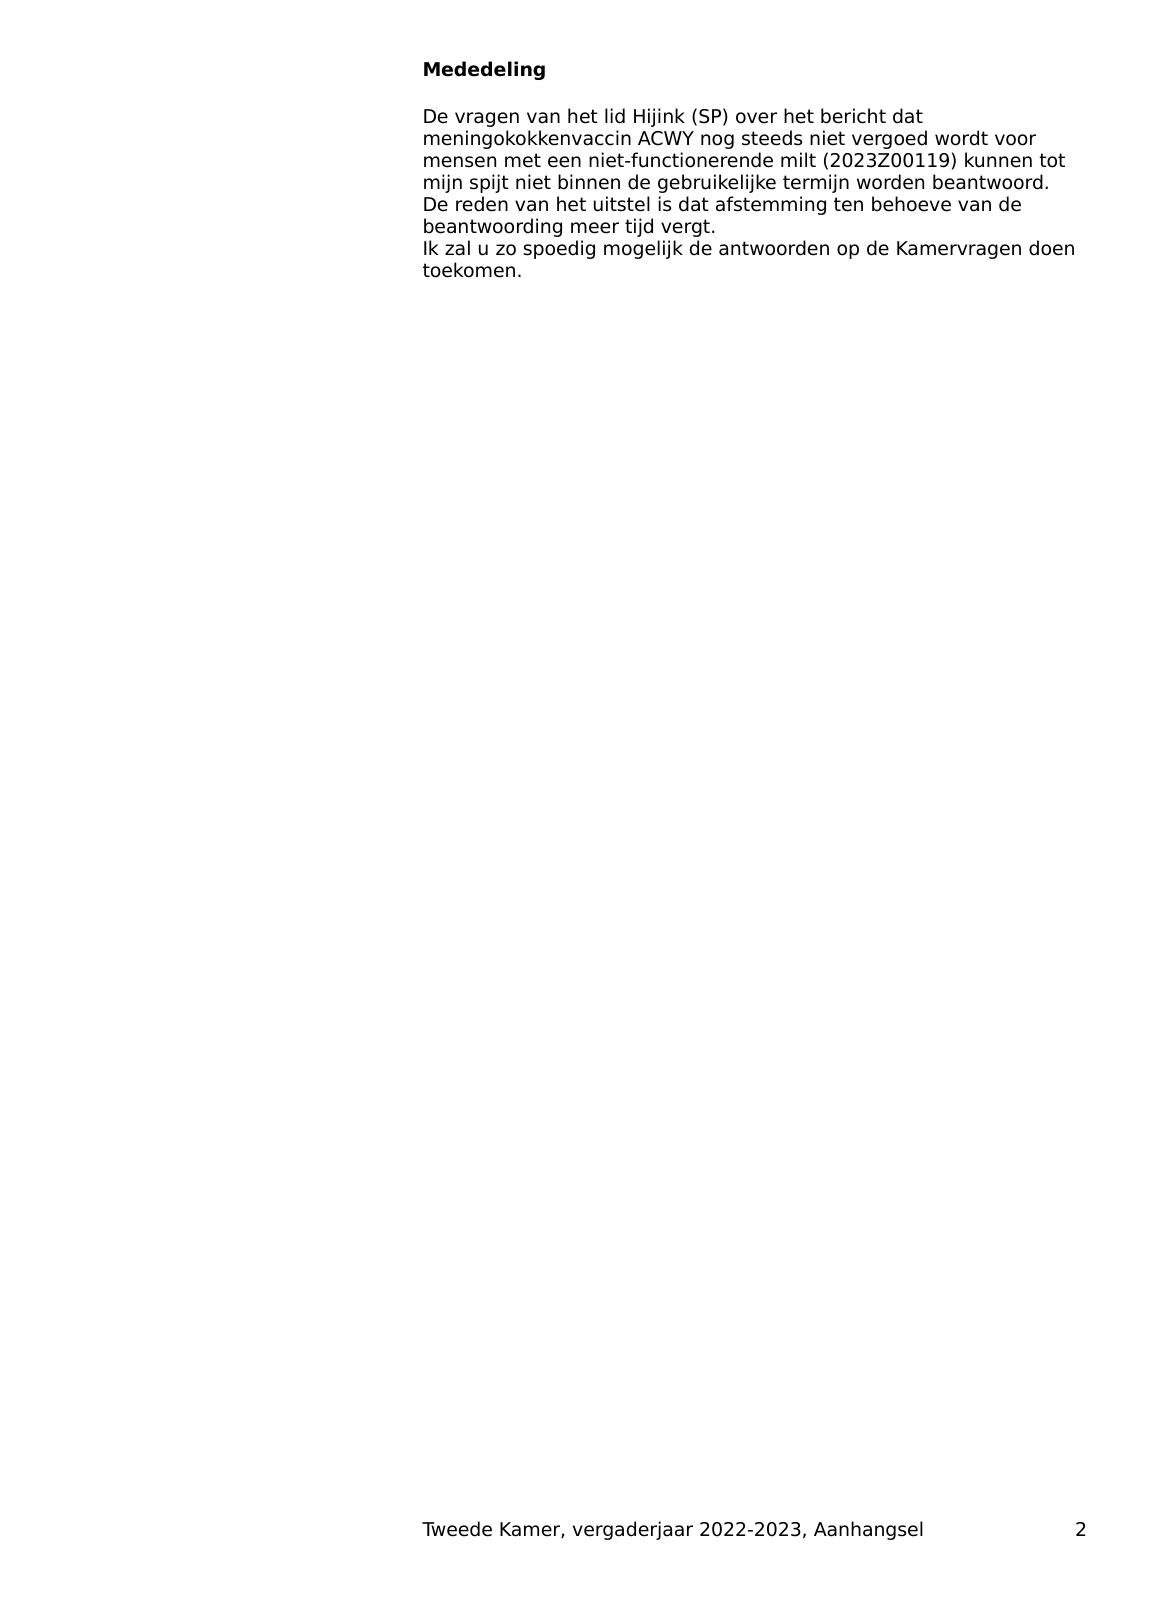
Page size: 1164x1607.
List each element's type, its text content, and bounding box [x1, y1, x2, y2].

text De vragen van het lid Hijink (SP) over het bericht dat meningokokkenvaccin ACWY nog steeds niet vergoed wordt voor mensen met een niet-functionerende milt (2023Z00119) kunnen tot mijn spijt niet binnen de gebruikelijke termijn worden beantwoord. [422, 106, 1087, 194]
subtitle Mededeling [422, 59, 1087, 81]
text De reden van het uitstel is dat afstemming ten behoeve van de beantwoording meer tijd vergt. [422, 194, 1087, 238]
text Ik zal u zo spoedig mogelijk de antwoorden op de Kamervragen doen toekomen. [422, 238, 1087, 282]
